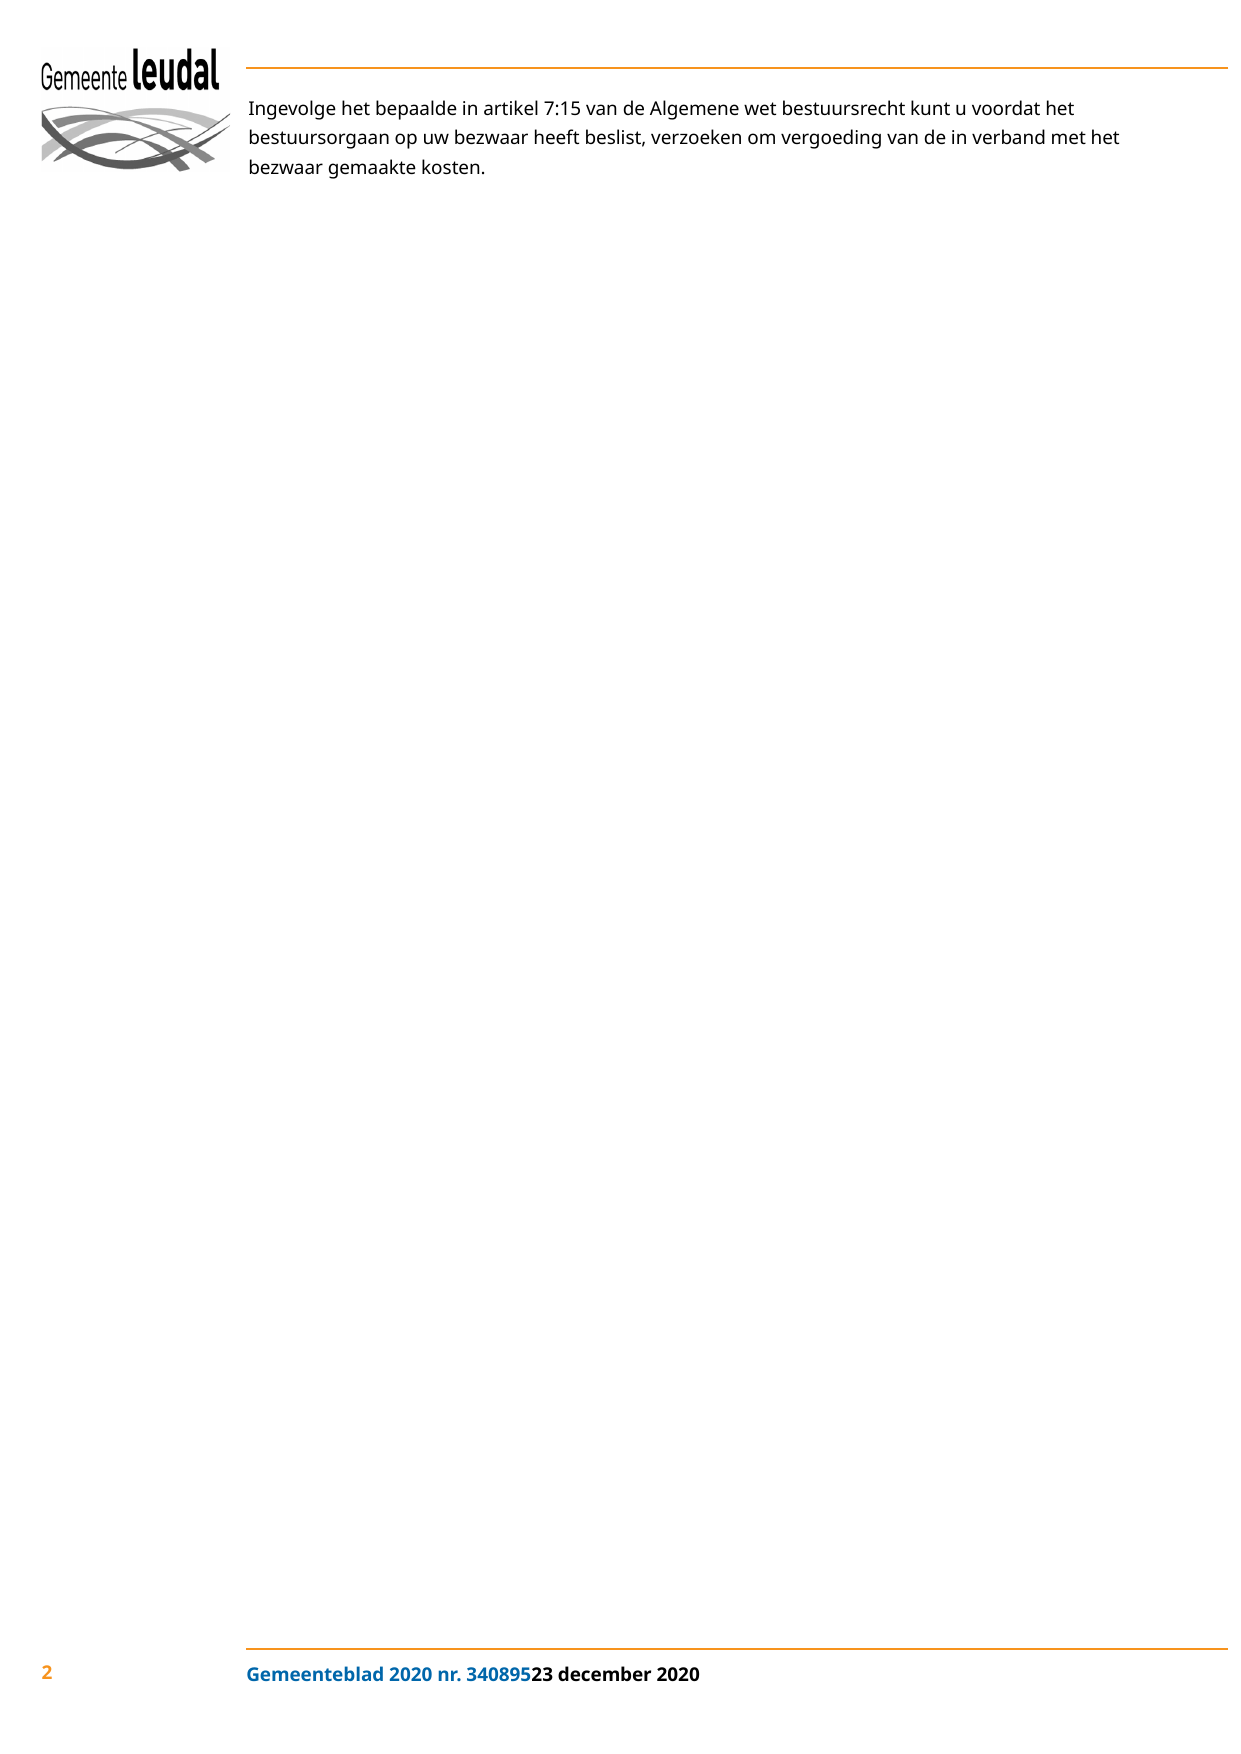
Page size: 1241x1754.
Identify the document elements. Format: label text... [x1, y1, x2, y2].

text Ingevolge het bepaalde in artikel 7:15 van de Algemene wet bestuursrecht kunt u voordat het bestuursorgaan op uw bezwaar heeft beslist, verzoeken om vergoeding van de in verband met het bezwaar gemaakte kosten. [248, 95, 1152, 180]
picture [41, 47, 231, 172]
